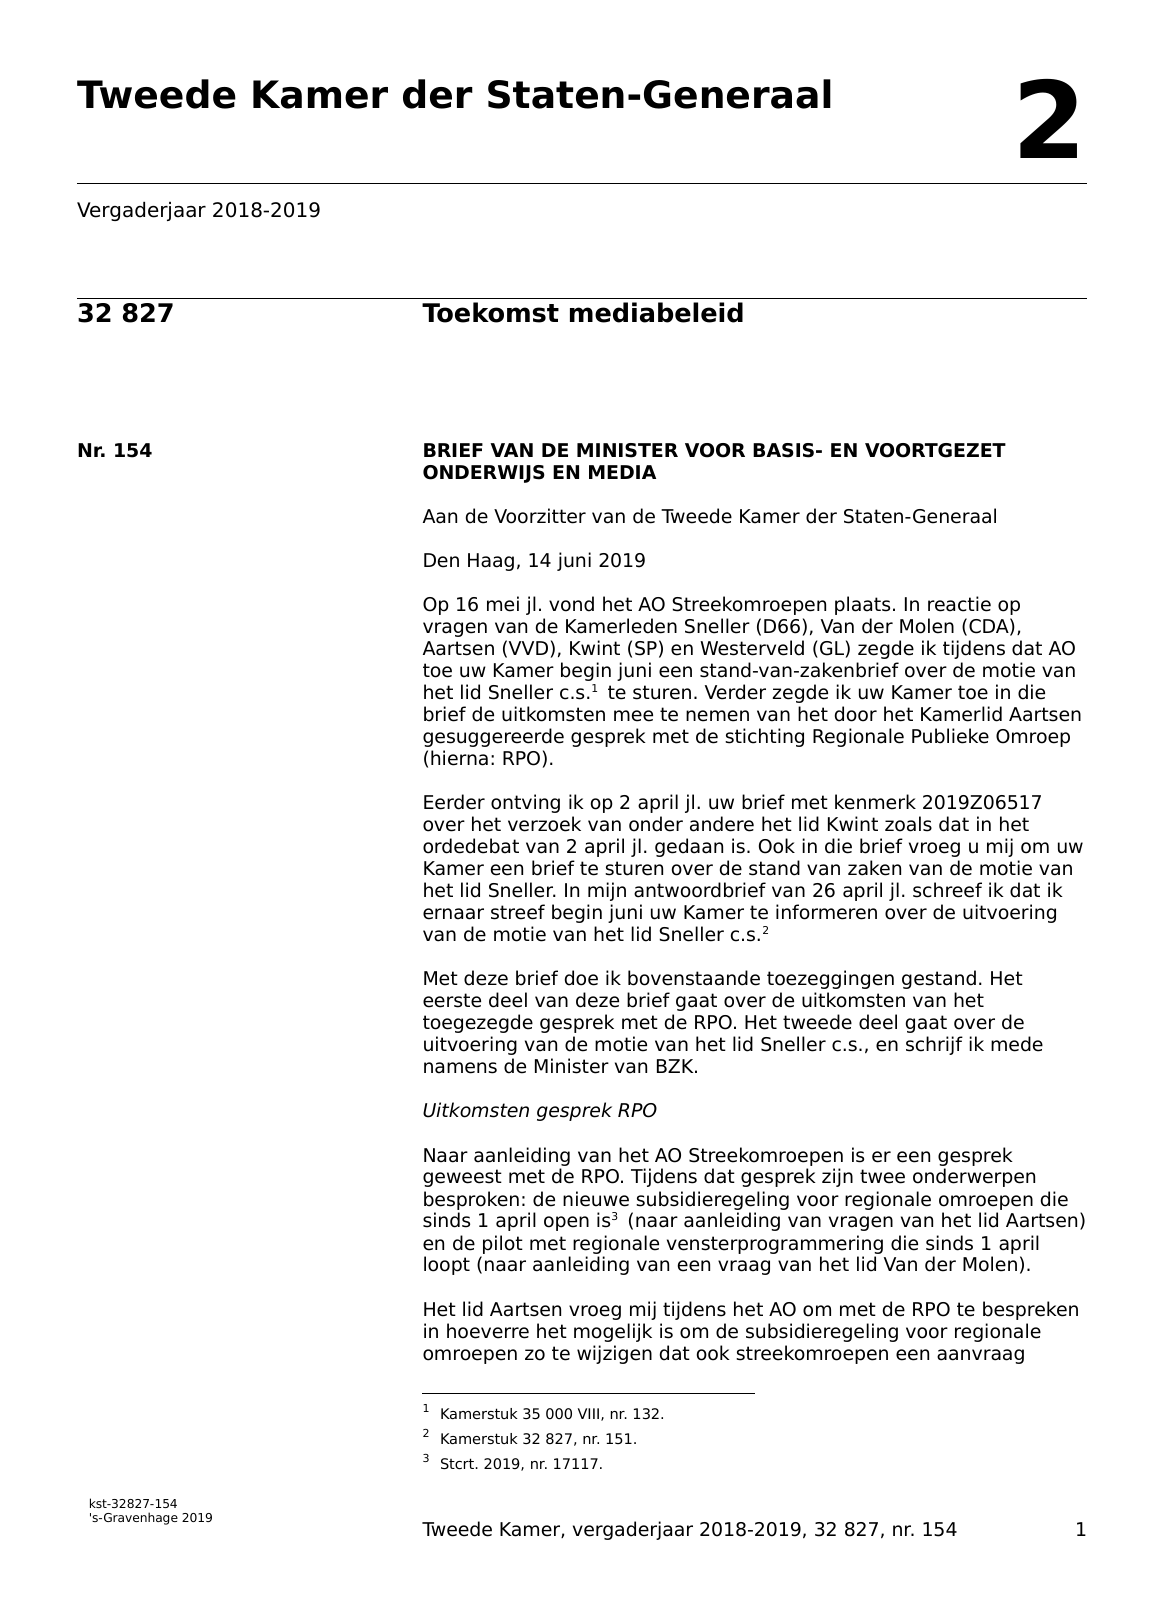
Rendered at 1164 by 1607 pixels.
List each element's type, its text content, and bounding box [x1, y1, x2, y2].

table_header Tweede Kamer der Staten-Generaal [77, 59, 886, 183]
text Den Haag, 14 juni 2019 [422, 550, 1087, 572]
text Op 16 mei jl. vond het AO Streekomroepen plaats. In reactie op vragen van de Kamerleden Sneller (D66), Van der Molen (CDA), Aartsen (VVD), Kwint (SP) en Westerveld (GL) zegde ik tijdens dat AO toe uw Kamer begin juni een stand-van-zakenbrief over de motie van het lid Sneller c.s. te sturen. Verder zegde ik uw Kamer toe in die brief de uitkomsten mee te nemen van het door het Kamerlid Aartsen gesuggereerde gesprek met de stichting Regionale Publieke Omroep (hierna: RPO). [422, 594, 1087, 770]
subtitle Nr. 154 BRIEF VAN DE MINISTER VOOR BASIS- EN VOORTGEZET ONDERWIJS EN MEDIA [77, 440, 1087, 484]
text Stcrt. 2019, nr. 17117. [422, 1452, 1087, 1474]
table_cell Vergaderjaar 2018-2019 [77, 184, 1087, 298]
text Eerder ontving ik op 2 april jl. uw brief met kenmerk 2019Z06517 over het verzoek van onder andere het lid Kwint zoals dat in het ordedebat van 2 april jl. gedaan is. Ook in die brief vroeg u mij om uw Kamer een brief te sturen over de stand van zaken van de motie van het lid Sneller. In mijn antwoordbrief van 26 april jl. schreef ik dat ik ernaar streef begin juni uw Kamer te informeren over de uitvoering van de motie van het lid Sneller c.s. [422, 792, 1087, 946]
text Met deze brief doe ik bovenstaande toezeggingen gestand. Het eerste deel van deze brief gaat over de uitkomsten van het toegezegde gesprek met de RPO. Het tweede deel gaat over de uitvoering van de motie van het lid Sneller c.s., en schrijf ik mede namens de Minister van BZK. [422, 968, 1087, 1078]
text kst-32827-154 [88, 1497, 323, 1511]
text Aan de Voorzitter van de Tweede Kamer der Staten-Generaal [422, 506, 1087, 528]
text Kamerstuk 32 827, nr. 151. [422, 1427, 1087, 1449]
table_header 2 [886, 59, 1087, 183]
subtitle Uitkomsten gesprek RPO [422, 1100, 1087, 1122]
text Naar aanleiding van het AO Streekomroepen is er een gesprek geweest met de RPO. Tijdens dat gesprek zijn twee onderwerpen besproken: de nieuwe subsidieregeling voor regionale omroepen die sinds 1 april open is (naar aanleiding van vragen van het lid Aartsen) en de pilot met regionale vensterprogrammering die sinds 1 april loopt (naar aanleiding van een vraag van het lid Van der Molen). [422, 1144, 1087, 1276]
text Het lid Aartsen vroeg mij tijdens het AO om met de RPO te bespreken in hoeverre het mogelijk is om de subsidieregeling voor regionale omroepen zo te wijzigen dat ook streekomroepen een aanvraag [422, 1298, 1087, 1364]
text 's-Gravenhage 2019 [88, 1511, 323, 1525]
text Kamerstuk 35 000 VIII, nr. 132. [422, 1402, 1087, 1424]
subtitle 32 827 Toekomst mediabeleid [77, 299, 1087, 329]
